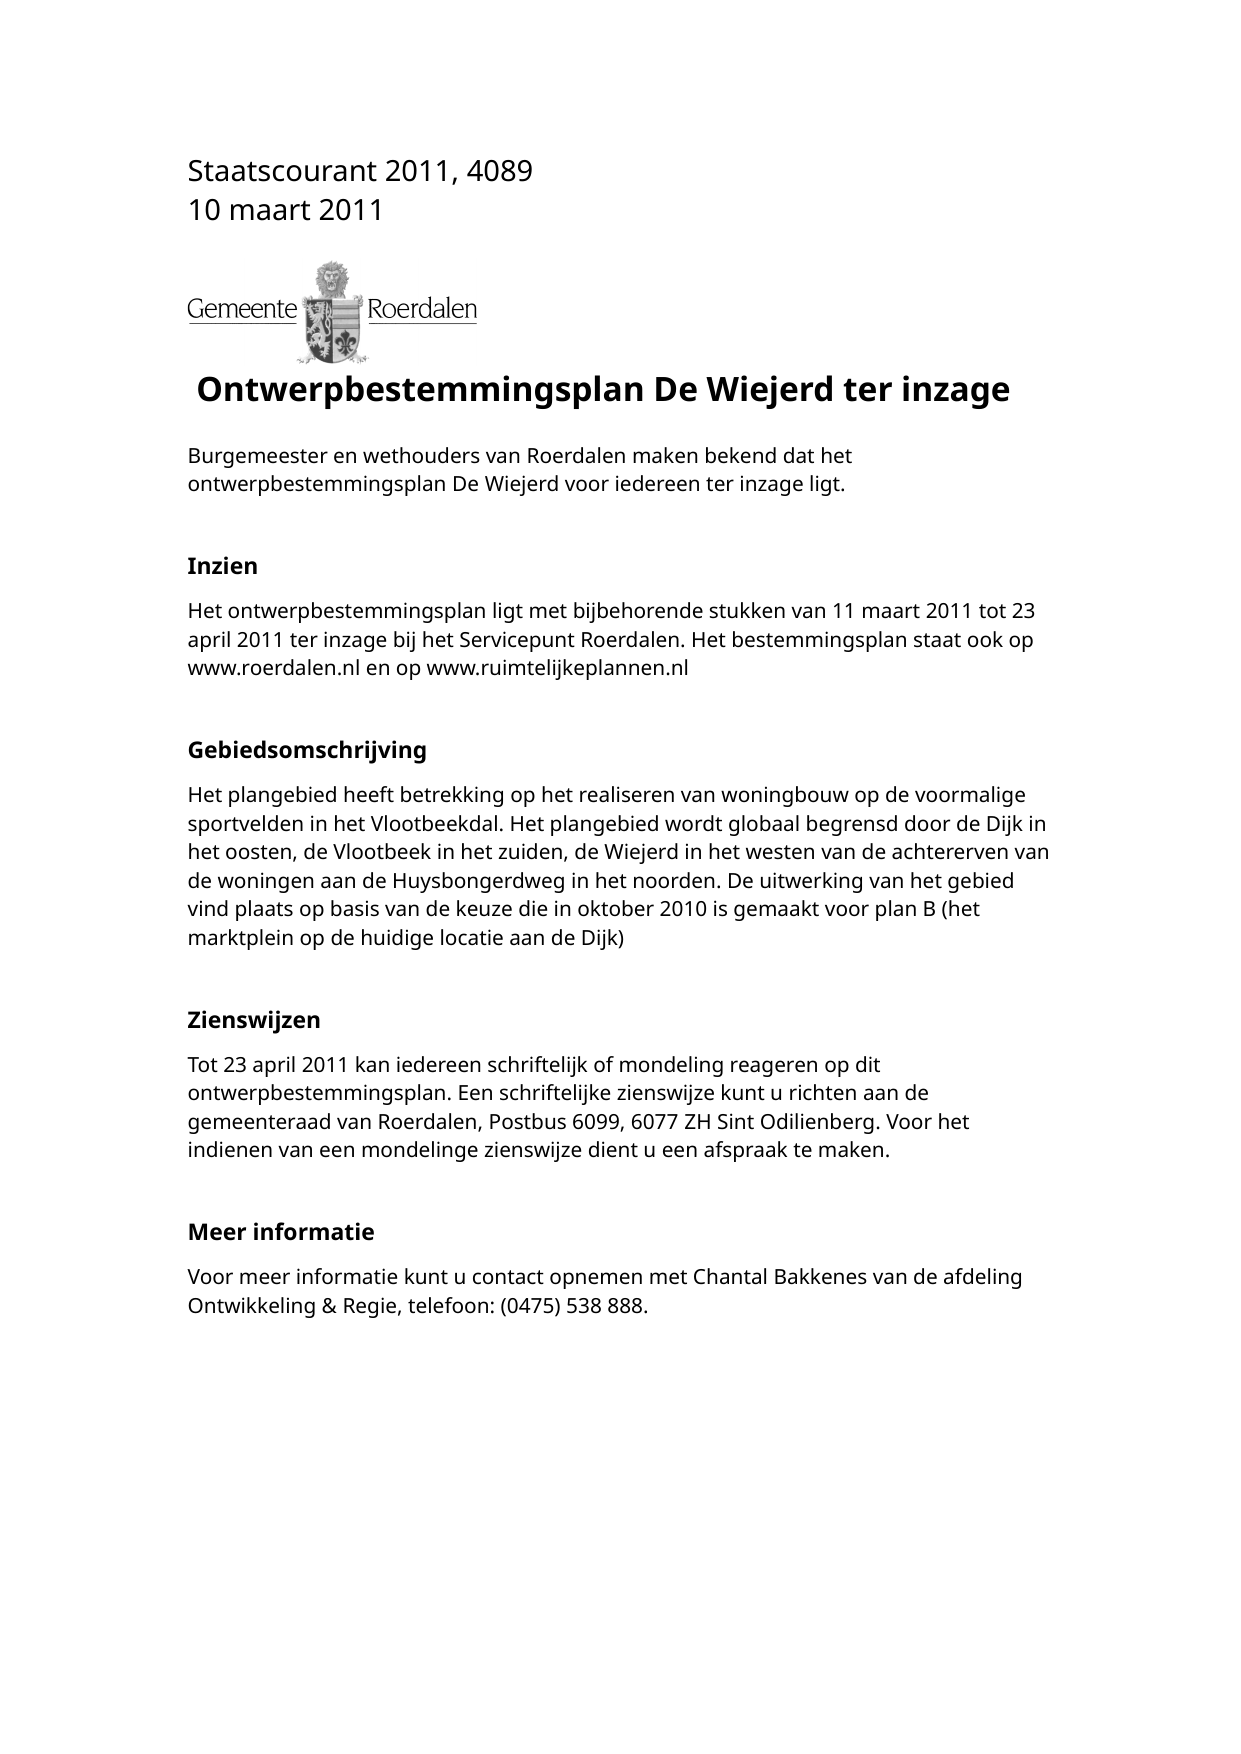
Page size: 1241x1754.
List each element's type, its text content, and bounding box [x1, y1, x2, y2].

text Voor meer informatie kunt u contact opnemen met Chantal Bakkenes van de afdeling Ontwikkeling & Regie, telefoon: (0475) 538 888. [187, 1262, 1053, 1319]
subtitle Gebiedsomschrijving [187, 734, 1053, 766]
picture [187, 258, 477, 366]
subtitle Meer informatie [187, 1216, 1053, 1247]
text Het ontwerpbestemmingsplan ligt met bijbehorende stukken van 11 maart 2011 tot 23 april 2011 ter inzage bij het Servicepunt Roerdalen. Het bestemmingsplan staat ook op www.roerdalen.nl en op www.ruimtelijkeplannen.nl [187, 596, 1053, 682]
text Burgemeester en wethouders van Roerdalen maken bekend dat het ontwerpbestemmingsplan De Wiejerd voor iedereen ter inzage ligt. [187, 441, 1053, 498]
subtitle Ontwerpbestemmingsplan De Wiejerd ter inzage [187, 271, 1053, 411]
text Tot 23 april 2011 kan iedereen schriftelijk of mondeling reageren op dit ontwerpbestemmingsplan. Een schriftelijke zienswijze kunt u richten aan de gemeenteraad van Roerdalen, Postbus 6099, 6077 ZH Sint Odilienberg. Voor het indienen van een mondelinge zienswijze dient u een afspraak te maken. [187, 1050, 1053, 1164]
subtitle Inzien [187, 550, 1053, 581]
text Staatscourant 2011, 4089 [187, 150, 1053, 190]
text Het plangebied heeft betrekking op het realiseren van woningbouw op de voormalige sportvelden in het Vlootbeekdal. Het plangebied wordt globaal begrensd door de Dijk in het oosten, de Vlootbeek in het zuiden, de Wiejerd in het westen van de achtererven van de woningen aan de Huysbongerdweg in het noorden. De uitwerking van het gebied vind plaats op basis van de keuze die in oktober 2010 is gemaakt voor plan B (het marktplein op de huidige locatie aan de Dijk) [187, 781, 1053, 951]
subtitle Zienswijzen [187, 1004, 1053, 1035]
text 10 maart 2011 [187, 190, 1053, 229]
